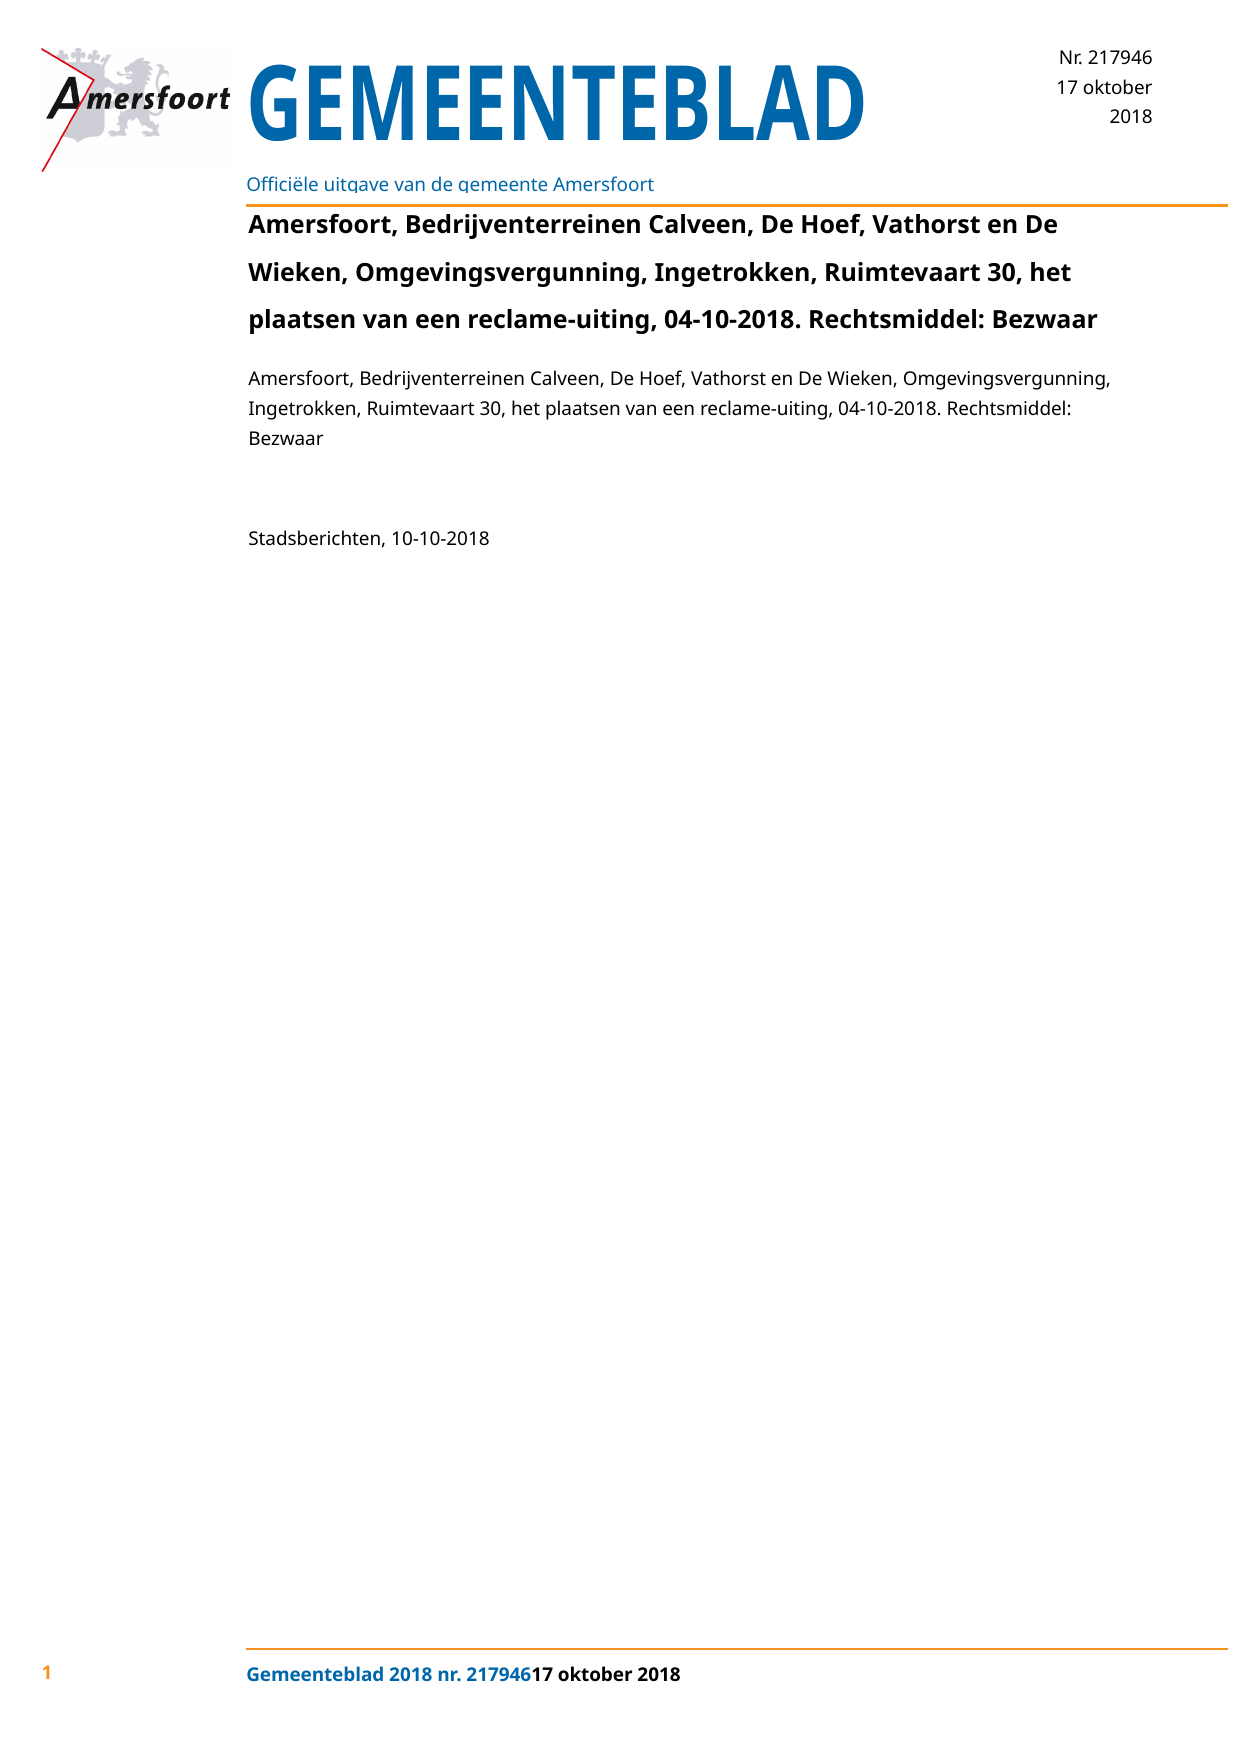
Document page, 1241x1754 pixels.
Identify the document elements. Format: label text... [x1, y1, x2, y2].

text Amersfoort, Bedrijventerreinen Calveen, De Hoef, Vathorst en De Wieken, Omgevingsvergunning, Ingetrokken, Ruimtevaart 30, het plaatsen van een reclame-uiting, 04-10-2018. Rechtsmiddel: Bezwaar [248, 366, 1152, 450]
text Amersfoort, Bedrijventerreinen Calveen, De Hoef, Vathorst en De Wieken, Omgevingsvergunning, Ingetrokken, Ruimtevaart 30, het plaatsen van een reclame-uiting, 04-10-2018. Rechtsmiddel: Bezwaar [248, 207, 1152, 336]
text Stadsberichten, 10-10-2018 [248, 526, 1152, 551]
picture [41, 47, 231, 172]
